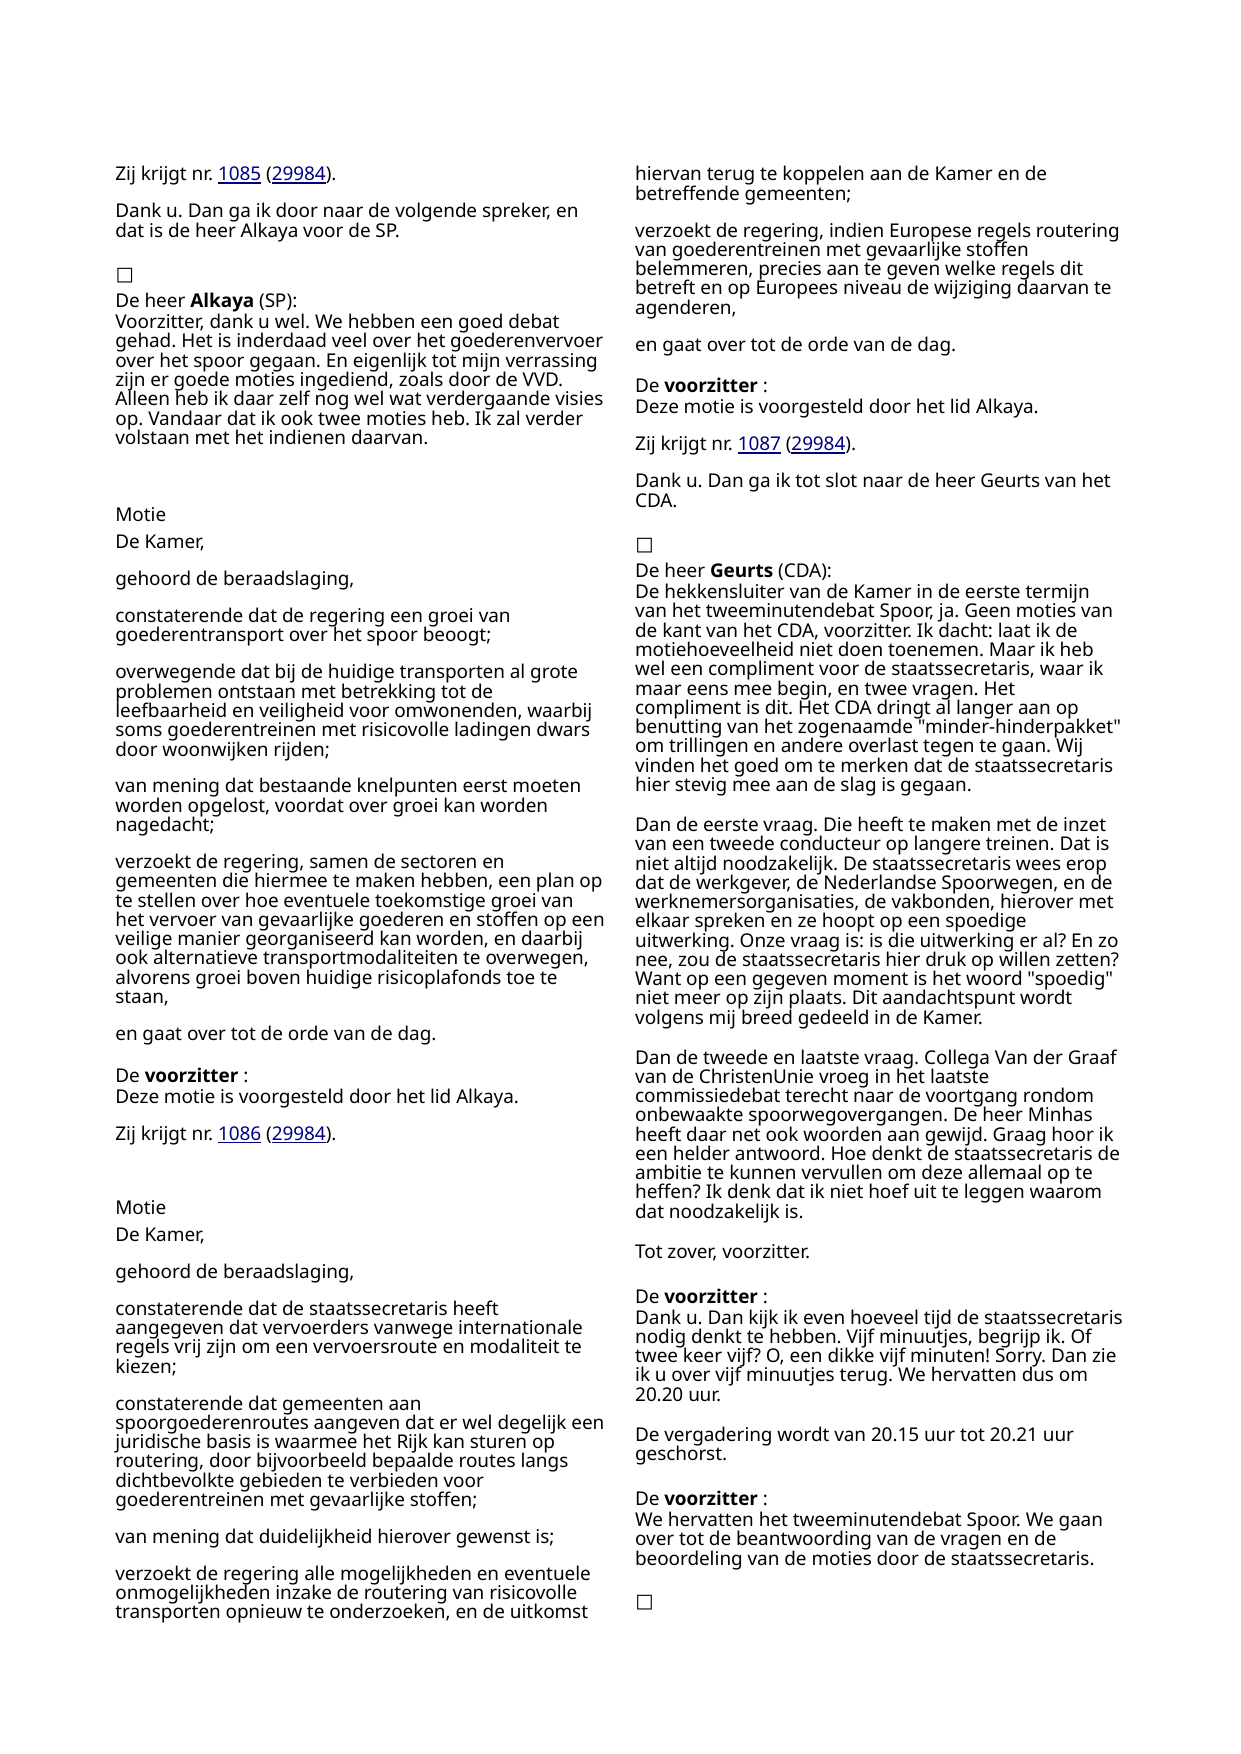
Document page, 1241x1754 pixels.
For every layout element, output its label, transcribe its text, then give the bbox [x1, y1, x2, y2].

text De heer Alkaya (SP): [115, 287, 605, 313]
text De hekkensluiter van de Kamer in de eerste termijn van het tweeminutendebat Spoor, ja. Geen moties van de kant van het CDA, voorzitter. Ik dacht: laat ik de motiehoeveelheid niet doen toenemen. Maar ik heb wel een compliment voor de staatssecretaris, waar ik maar eens mee begin, en twee vragen. Het compliment is dit. Het CDA dringt al langer aan op benutting van het zogenaamde "minder-hinderpakket" om trillingen en andere overlast tegen te gaan. Wij vinden het goed om te merken dat de staatssecretaris hier stevig mee aan de slag is gegaan. [635, 583, 1125, 795]
text De heer Geurts (CDA): [635, 557, 1125, 583]
text constaterende dat de staatssecretaris heeft aangegeven dat vervoerders vanwege internationale regels vrij zijn om een vervoersroute en modaliteit te kiezen; [115, 1300, 605, 1377]
text Dank u. Dan kijk ik even hoeveel tijd de staatssecretaris nodig denkt te hebben. Vijf minuutjes, begrijp ik. Of twee keer vijf? O, een dikke vijf minuten! Sorry. Dan zie ik u over vijf minuutjes terug. We hervatten dus om 20.20 uur. [635, 1309, 1125, 1405]
text ⬜ [115, 262, 605, 287]
text De voorzitter : [635, 373, 1125, 398]
text constaterende dat de regering een groei van goederentransport over het spoor beoogt; [115, 607, 605, 646]
text De Kamer, [115, 533, 605, 552]
text Deze motie is voorgesteld door het lid Alkaya. [635, 398, 1125, 418]
text verzoekt de regering alle mogelijkheden en eventuele onmogelijkheden inzake de routering van risicovolle transporten opnieuw te onderzoeken, en de uitkomst [115, 1565, 605, 1623]
text ⬜ [635, 1589, 1125, 1615]
text Motie [115, 502, 605, 527]
text Tot zover, voorzitter. [635, 1243, 1125, 1262]
text ⬜ [635, 532, 1125, 557]
text verzoekt de regering, indien Europese regels routering van goederentreinen met gevaarlijke stoffen belemmeren, precies aan te geven welke regels dit betreft en op Europees niveau de wijziging daarvan te agenderen, [635, 222, 1125, 318]
text Zij krijgt nr. 1086 (29984). [115, 1124, 605, 1144]
text De vergadering wordt van 20.15 uur tot 20.21 uur geschorst. [635, 1426, 1125, 1464]
text Motie [115, 1194, 605, 1220]
text Zij krijgt nr. 1087 (29984). [635, 435, 1125, 454]
text De Kamer, [115, 1226, 605, 1245]
text verzoekt de regering, samen de sectoren en gemeenten die hiermee te maken hebben, een plan op te stellen over hoe eventuele toekomstige groei van het vervoer van gevaarlijke goederen en stoffen op een veilige manier georganiseerd kan worden, en daarbij ook alternatieve transportmodaliteiten te overwegen, alvorens groei boven huidige risicoplafonds toe te staan, [115, 853, 605, 1007]
text Dan de tweede en laatste vraag. Collega Van der Graaf van de ChristenUnie vroeg in het laatste commissiedebat terecht naar de voortgang rondom onbewaakte spoorwegovergangen. De heer Minhas heeft daar net ook woorden aan gewijd. Graag hoor ik een helder antwoord. Hoe denkt de staatssecretaris de ambitie te kunnen vervullen om deze allemaal op te heffen? Ik denk dat ik niet hoef uit te leggen waarom dat noodzakelijk is. [635, 1049, 1125, 1222]
text en gaat over tot de orde van de dag. [635, 336, 1125, 355]
text De voorzitter : [115, 1062, 605, 1088]
text constaterende dat gemeenten aan spoorgoederenroutes aangeven dat er wel degelijk een juridische basis is waarmee het Rijk kan sturen op routering, door bijvoorbeeld bepaalde routes langs dichtbevolkte gebieden te verbieden voor goederentreinen met gevaarlijke stoffen; [115, 1395, 605, 1510]
text Dank u. Dan ga ik tot slot naar de heer Geurts van het CDA. [635, 472, 1125, 511]
text overwegende dat bij de huidige transporten al grote problemen ontstaan met betrekking tot de leefbaarheid en veiligheid voor omwonenden, waarbij soms goederentreinen met risicovolle ladingen dwars door woonwijken rijden; [115, 663, 605, 760]
text en gaat over tot de orde van de dag. [115, 1025, 605, 1044]
text Dank u. Dan ga ik door naar de volgende spreker, en dat is de heer Alkaya voor de SP. [115, 202, 605, 241]
text van mening dat duidelijkheid hierover gewenst is; [115, 1528, 605, 1547]
text De voorzitter : [635, 1485, 1125, 1511]
text van mening dat bestaande knelpunten eerst moeten worden opgelost, voordat over groei kan worden nagedacht; [115, 777, 605, 835]
text Deze motie is voorgesteld door het lid Alkaya. [115, 1088, 605, 1107]
text Voorzitter, dank u wel. We hebben een goed debat gehad. Het is inderdaad veel over het goederenvervoer over het spoor gegaan. En eigenlijk tot mijn verrassing zijn er goede moties ingediend, zoals door de VVD. Alleen heb ik daar zelf nog wel wat verdergaande visies op. Vandaar dat ik ook twee moties heb. Ik zal verder volstaan met het indienen daarvan. [115, 313, 605, 448]
text De voorzitter : [635, 1283, 1125, 1309]
text Zij krijgt nr. 1085 (29984). [115, 165, 605, 184]
text Dan de eerste vraag. Die heeft te maken met de inzet van een tweede conducteur op langere treinen. Dat is niet altijd noodzakelijk. De staatssecretaris wees erop dat de werkgever, de Nederlandse Spoorwegen, en de werknemersorganisaties, de vakbonden, hierover met elkaar spreken en ze hoopt op een spoedige uitwerking. Onze vraag is: is die uitwerking er al? En zo nee, zou de staatssecretaris hier druk op willen zetten? Want op een gegeven moment is het woord "spoedig" niet meer op zijn plaats. Dit aandachtspunt wordt volgens mij breed gedeeld in de Kamer. [635, 816, 1125, 1028]
text We hervatten het tweeminutendebat Spoor. We gaan over tot de beantwoording van de vragen en de beoordeling van de moties door de staatssecretaris. [635, 1511, 1125, 1569]
text hiervan terug te koppelen aan de Kamer en de betreffende gemeenten; [635, 165, 1125, 204]
text gehoord de beraadslaging, [115, 1263, 605, 1282]
text gehoord de beraadslaging, [115, 570, 605, 589]
